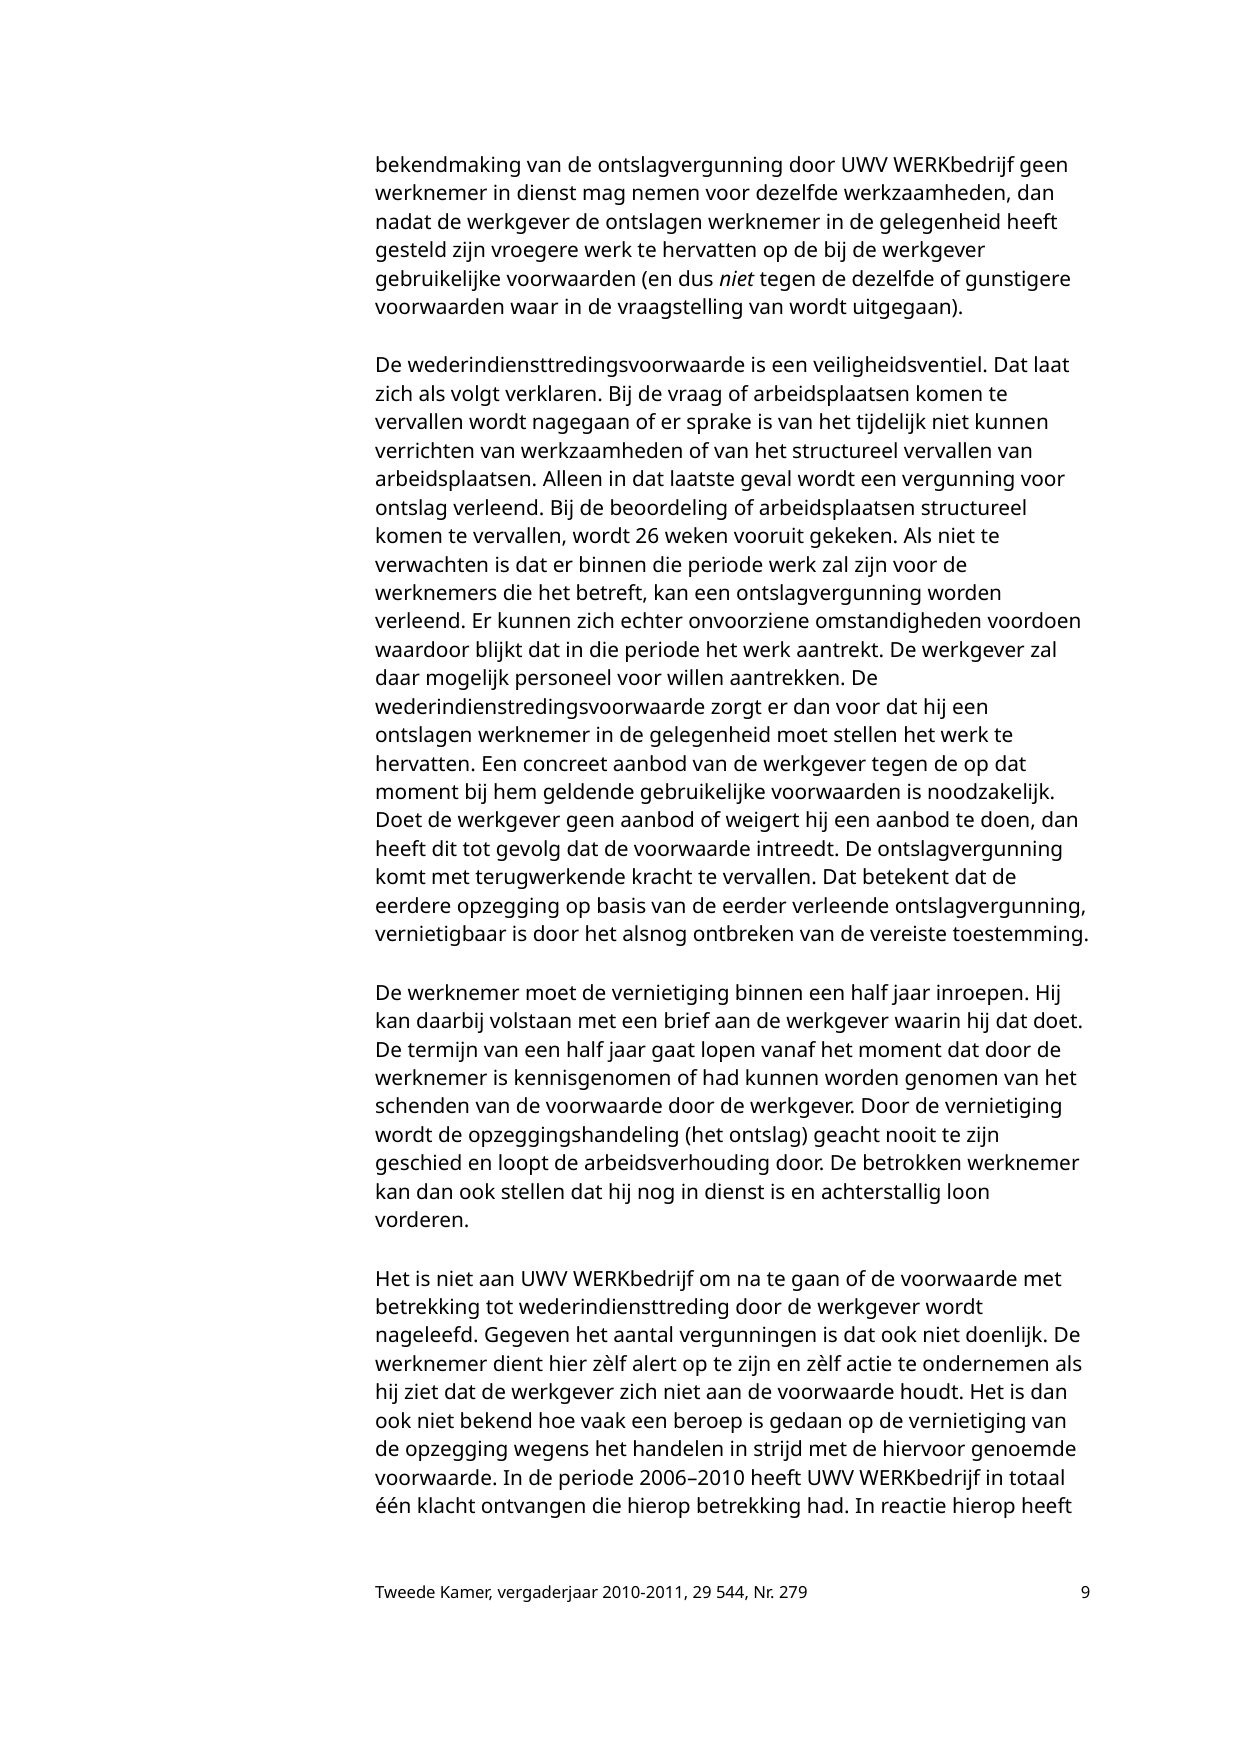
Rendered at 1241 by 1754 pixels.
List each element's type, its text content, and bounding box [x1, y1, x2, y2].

text Het is niet aan UWV WERKbedrijf om na te gaan of de voorwaarde met betrekking tot wederindiensttreding door de werkgever wordt nageleefd. Gegeven het aantal vergunningen is dat ook niet doenlijk. De werknemer dient hier zèlf alert op te zijn en zèlf actie te ondernemen als hij ziet dat de werkgever zich niet aan de voorwaarde houdt. Het is dan ook niet bekend hoe vaak een beroep is gedaan op de vernietiging van de opzegging wegens het handelen in strijd met de hiervoor genoemde voorwaarde. In de periode 2006–2010 heeft UWV WERKbedrijf in totaal één klacht ontvangen die hierop betrekking had. In reactie hierop heeft [375, 1264, 1090, 1520]
text bekendmaking van de ontslagvergunning door UWV WERKbedrijf geen werknemer in dienst mag nemen voor dezelfde werkzaamheden, dan nadat de werkgever de ontslagen werknemer in de gelegenheid heeft gesteld zijn vroegere werk te hervatten op de bij de werkgever gebruikelijke voorwaarden (en dus niet tegen de dezelfde of gunstigere voorwaarden waar in de vraagstelling van wordt uitgegaan). [375, 150, 1090, 321]
text De werknemer moet de vernietiging binnen een half jaar inroepen. Hij kan daarbij volstaan met een brief aan de werkgever waarin hij dat doet. De termijn van een half jaar gaat lopen vanaf het moment dat door de werknemer is kennisgenomen of had kunnen worden genomen van het schenden van de voorwaarde door de werkgever. Door de vernietiging wordt de opzeggingshandeling (het ontslag) geacht nooit te zijn geschied en loopt de arbeidsverhouding door. De betrokken werknemer kan dan ook stellen dat hij nog in dienst is en achterstallig loon vorderen. [375, 978, 1090, 1234]
text De wederindiensttredingsvoorwaarde is een veiligheidsventiel. Dat laat zich als volgt verklaren. Bij de vraag of arbeidsplaatsen komen te vervallen wordt nagegaan of er sprake is van het tijdelijk niet kunnen verrichten van werkzaamheden of van het structureel vervallen van arbeidsplaatsen. Alleen in dat laatste geval wordt een vergunning voor ontslag verleend. Bij de beoordeling of arbeidsplaatsen structureel komen te vervallen, wordt 26 weken vooruit gekeken. Als niet te verwachten is dat er binnen die periode werk zal zijn voor de werknemers die het betreft, kan een ontslagvergunning worden verleend. Er kunnen zich echter onvoorziene omstandigheden voordoen waardoor blijkt dat in die periode het werk aantrekt. De werkgever zal daar mogelijk personeel voor willen aantrekken. De wederindienstredingsvoorwaarde zorgt er dan voor dat hij een ontslagen werknemer in de gelegenheid moet stellen het werk te hervatten. Een concreet aanbod van de werkgever tegen de op dat moment bij hem geldende gebruikelijke voorwaarden is noodzakelijk. Doet de werkgever geen aanbod of weigert hij een aanbod te doen, dan heeft dit tot gevolg dat de voorwaarde intreedt. De ontslagvergunning komt met terugwerkende kracht te vervallen. Dat betekent dat de eerdere opzegging op basis van de eerder verleende ontslagvergunning, vernietigbaar is door het alsnog ontbreken van de vereiste toestemming. [375, 351, 1090, 948]
